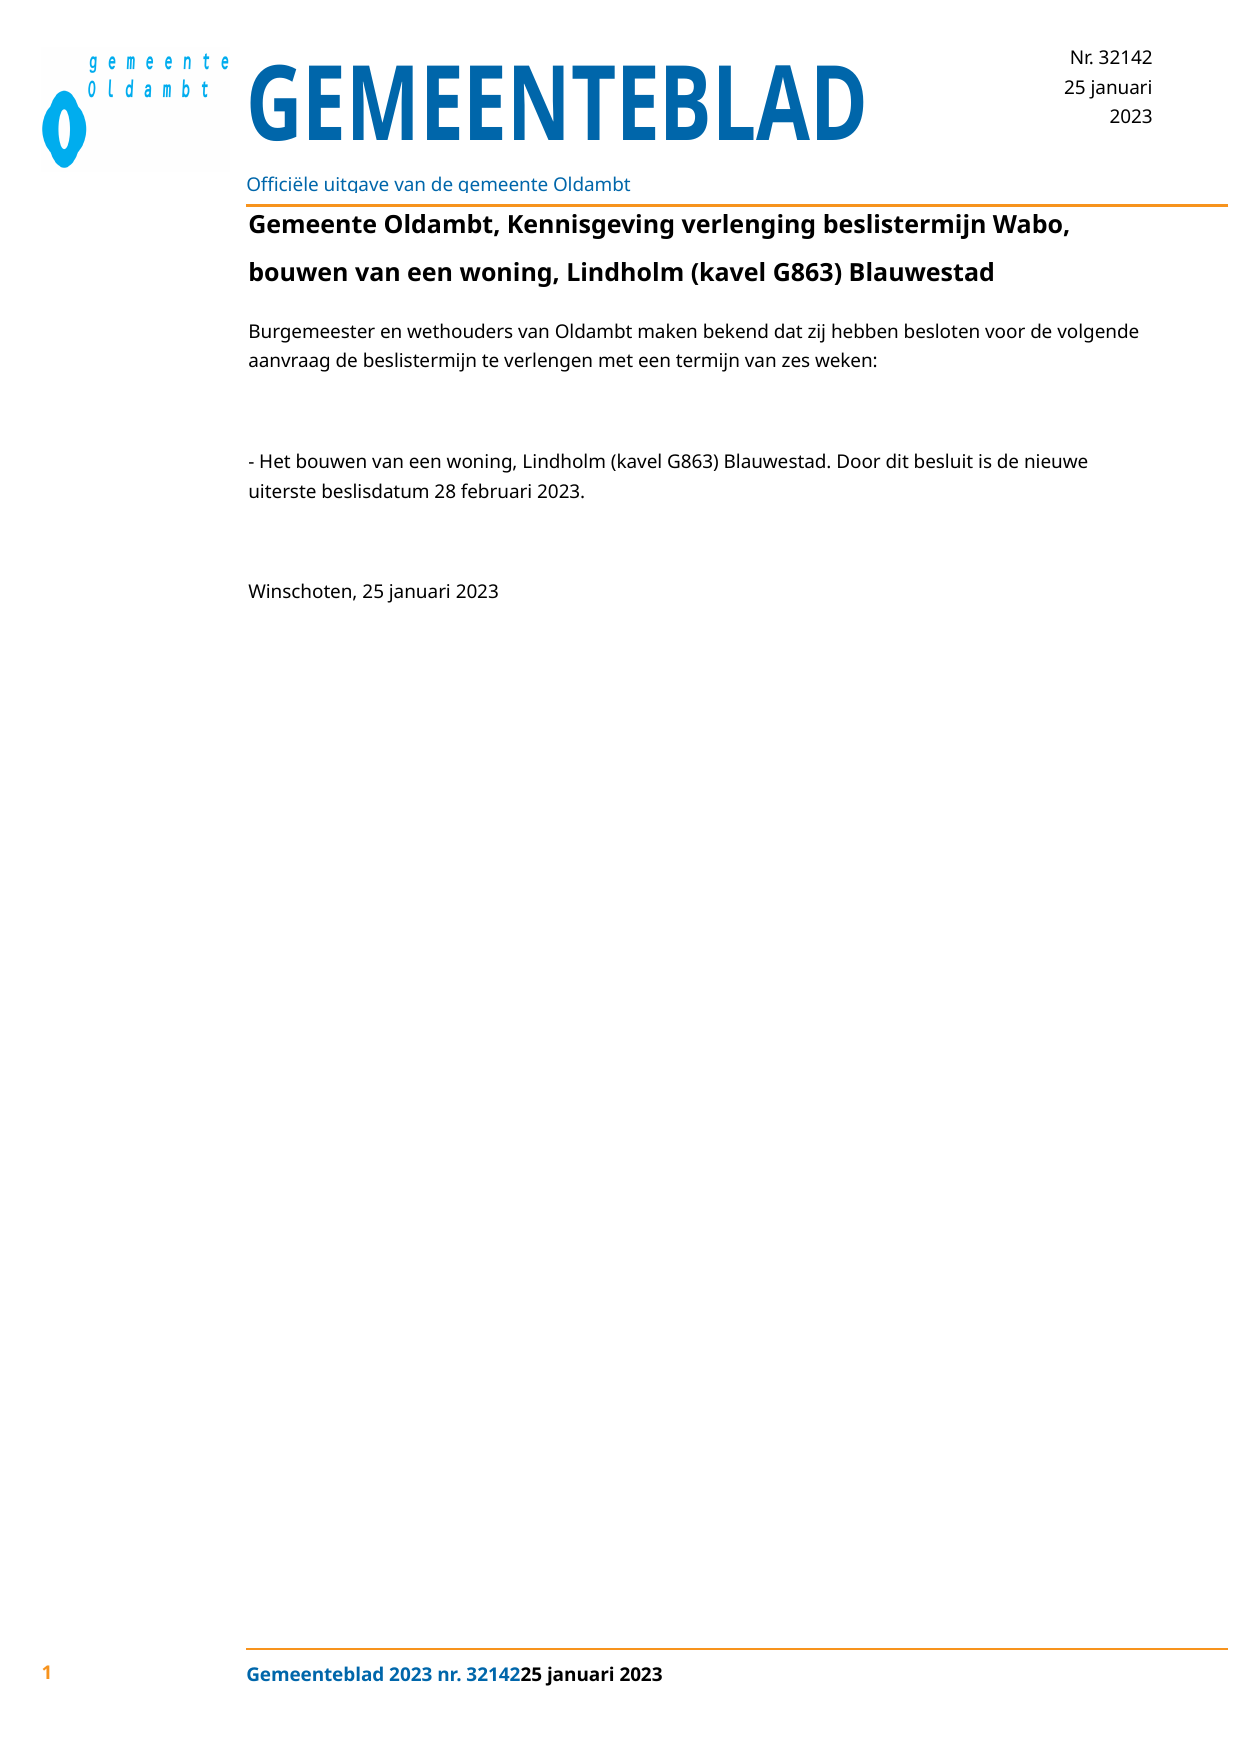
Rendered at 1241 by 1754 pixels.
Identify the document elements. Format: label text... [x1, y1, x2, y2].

text Burgemeester en wethouders van Oldambt maken bekend dat zij hebben besloten voor de volgende aanvraag de beslistermijn te verlengen met een termijn van zes weken: [248, 318, 1152, 373]
text - Het bouwen van een woning, Lindholm (kavel G863) Blauwestad. Door dit besluit is de nieuwe uiterste beslisdatum 28 februari 2023. [248, 448, 1152, 504]
text Gemeente Oldambt, Kennisgeving verlenging beslistermijn Wabo, bouwen van een woning, Lindholm (kavel G863) Blauwestad [248, 207, 1152, 288]
picture [41, 47, 231, 172]
text Winschoten, 25 januari 2023 [248, 579, 1152, 604]
